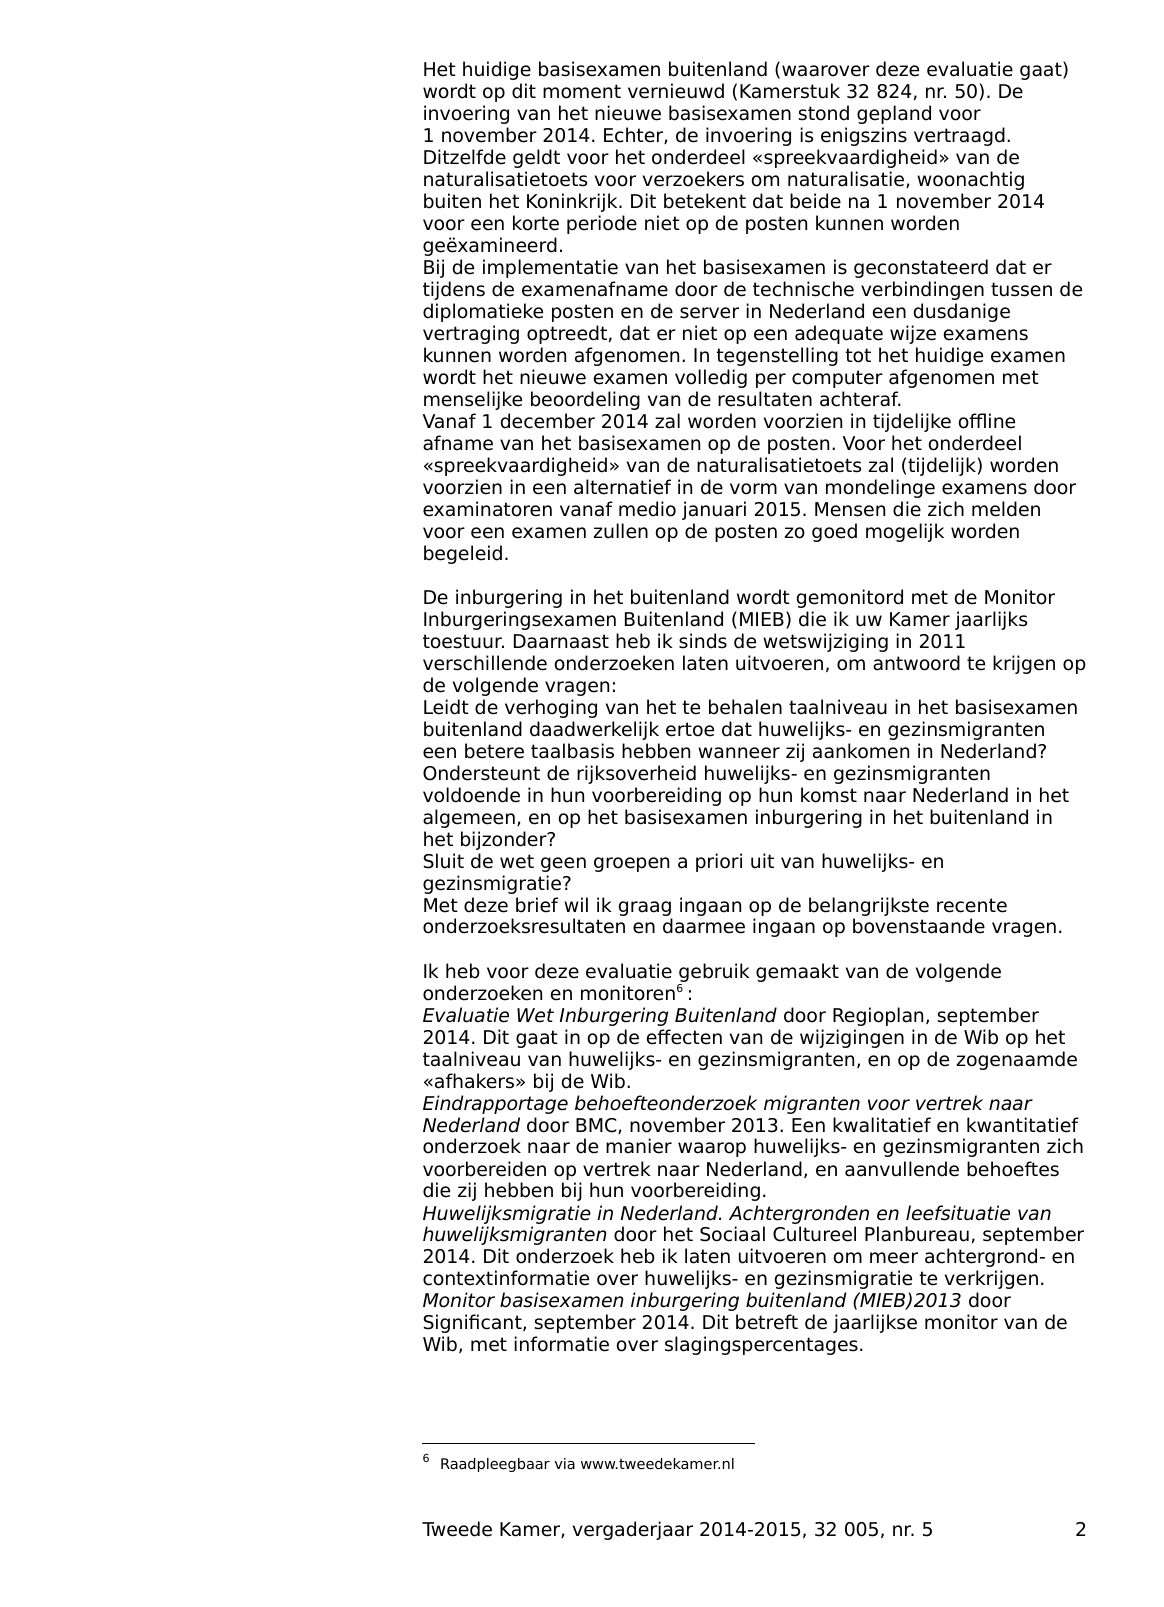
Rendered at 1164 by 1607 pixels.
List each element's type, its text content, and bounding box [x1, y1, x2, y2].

text Eindrapportage behoefteonderzoek migranten voor vertrek naar Nederland door BMC, november 2013. Een kwalitatief en kwantitatief onderzoek naar de manier waarop huwelijks- en gezinsmigranten zich voorbereiden op vertrek naar Nederland, en aanvullende behoeftes die zij hebben bij hun voorbereiding. [422, 1092, 1087, 1202]
text Huwelijksmigratie in Nederland. Achtergronden en leefsituatie van huwelijksmigranten door het Sociaal Cultureel Planbureau, september 2014. Dit onderzoek heb ik laten uitvoeren om meer achtergrond- en contextinformatie over huwelijks- en gezinsmigratie te verkrijgen. [422, 1202, 1087, 1290]
text Het huidige basisexamen buitenland (waarover deze evaluatie gaat) wordt op dit moment vernieuwd (Kamerstuk 32 824, nr. 50). De invoering van het nieuwe basisexamen stond gepland voor 1 november 2014. Echter, de invoering is enigszins vertraagd. Ditzelfde geldt voor het onderdeel «spreekvaardigheid» van de naturalisatietoets voor verzoekers om naturalisatie, woonachtig buiten het Koninkrijk. Dit betekent dat beide na 1 november 2014 voor een korte periode niet op de posten kunnen worden geëxamineerd. [422, 59, 1087, 257]
text Ik heb voor deze evaluatie gebruik gemaakt van de volgende onderzoeken en monitoren: [422, 961, 1087, 1004]
text Ondersteunt de rijksoverheid huwelijks- en gezinsmigranten voldoende in hun voorbereiding op hun komst naar Nederland in het algemeen, en op het basisexamen inburgering in het buitenland in het bijzonder? [422, 763, 1087, 851]
text Evaluatie Wet Inburgering Buitenland door Regioplan, september 2014. Dit gaat in op de effecten van de wijzigingen in de Wib op het taalniveau van huwelijks- en gezinsmigranten, en op de zogenaamde «afhakers» bij de Wib. [422, 1004, 1087, 1092]
text Met deze brief wil ik graag ingaan op de belangrijkste recente onderzoeksresultaten en daarmee ingaan op bovenstaande vragen. [422, 894, 1087, 938]
text Leidt de verhoging van het te behalen taalniveau in het basisexamen buitenland daadwerkelijk ertoe dat huwelijks- en gezinsmigranten een betere taalbasis hebben wanneer zij aankomen in Nederland? [422, 697, 1087, 763]
text Sluit de wet geen groepen a priori uit van huwelijks- en gezinsmigratie? [422, 851, 1087, 894]
text Monitor basisexamen inburgering buitenland (MIEB)2013 door Significant, september 2014. Dit betreft de jaarlijkse monitor van de Wib, met informatie over slagingspercentages. [422, 1290, 1087, 1356]
text Bij de implementatie van het basisexamen is geconstateerd dat er tijdens de examenafname door de technische verbindingen tussen de diplomatieke posten en de server in Nederland een dusdanige vertraging optreedt, dat er niet op een adequate wijze examens kunnen worden afgenomen. In tegenstelling tot het huidige examen wordt het nieuwe examen volledig per computer afgenomen met menselijke beoordeling van de resultaten achteraf. [422, 257, 1087, 411]
text De inburgering in het buitenland wordt gemonitord met de Monitor Inburgeringsexamen Buitenland (MIEB) die ik uw Kamer jaarlijks toestuur. Daarnaast heb ik sinds de wetswijziging in 2011 verschillende onderzoeken laten uitvoeren, om antwoord te krijgen op de volgende vragen: [422, 587, 1087, 697]
text Vanaf 1 december 2014 zal worden voorzien in tijdelijke offline afname van het basisexamen op de posten. Voor het onderdeel «spreekvaardigheid» van de naturalisatietoets zal (tijdelijk) worden voorzien in een alternatief in de vorm van mondelinge examens door examinatoren vanaf medio januari 2015. Mensen die zich melden voor een examen zullen op de posten zo goed mogelijk worden begeleid. [422, 411, 1087, 564]
text Raadpleegbaar via www.tweedekamer.nl [422, 1452, 1087, 1474]
